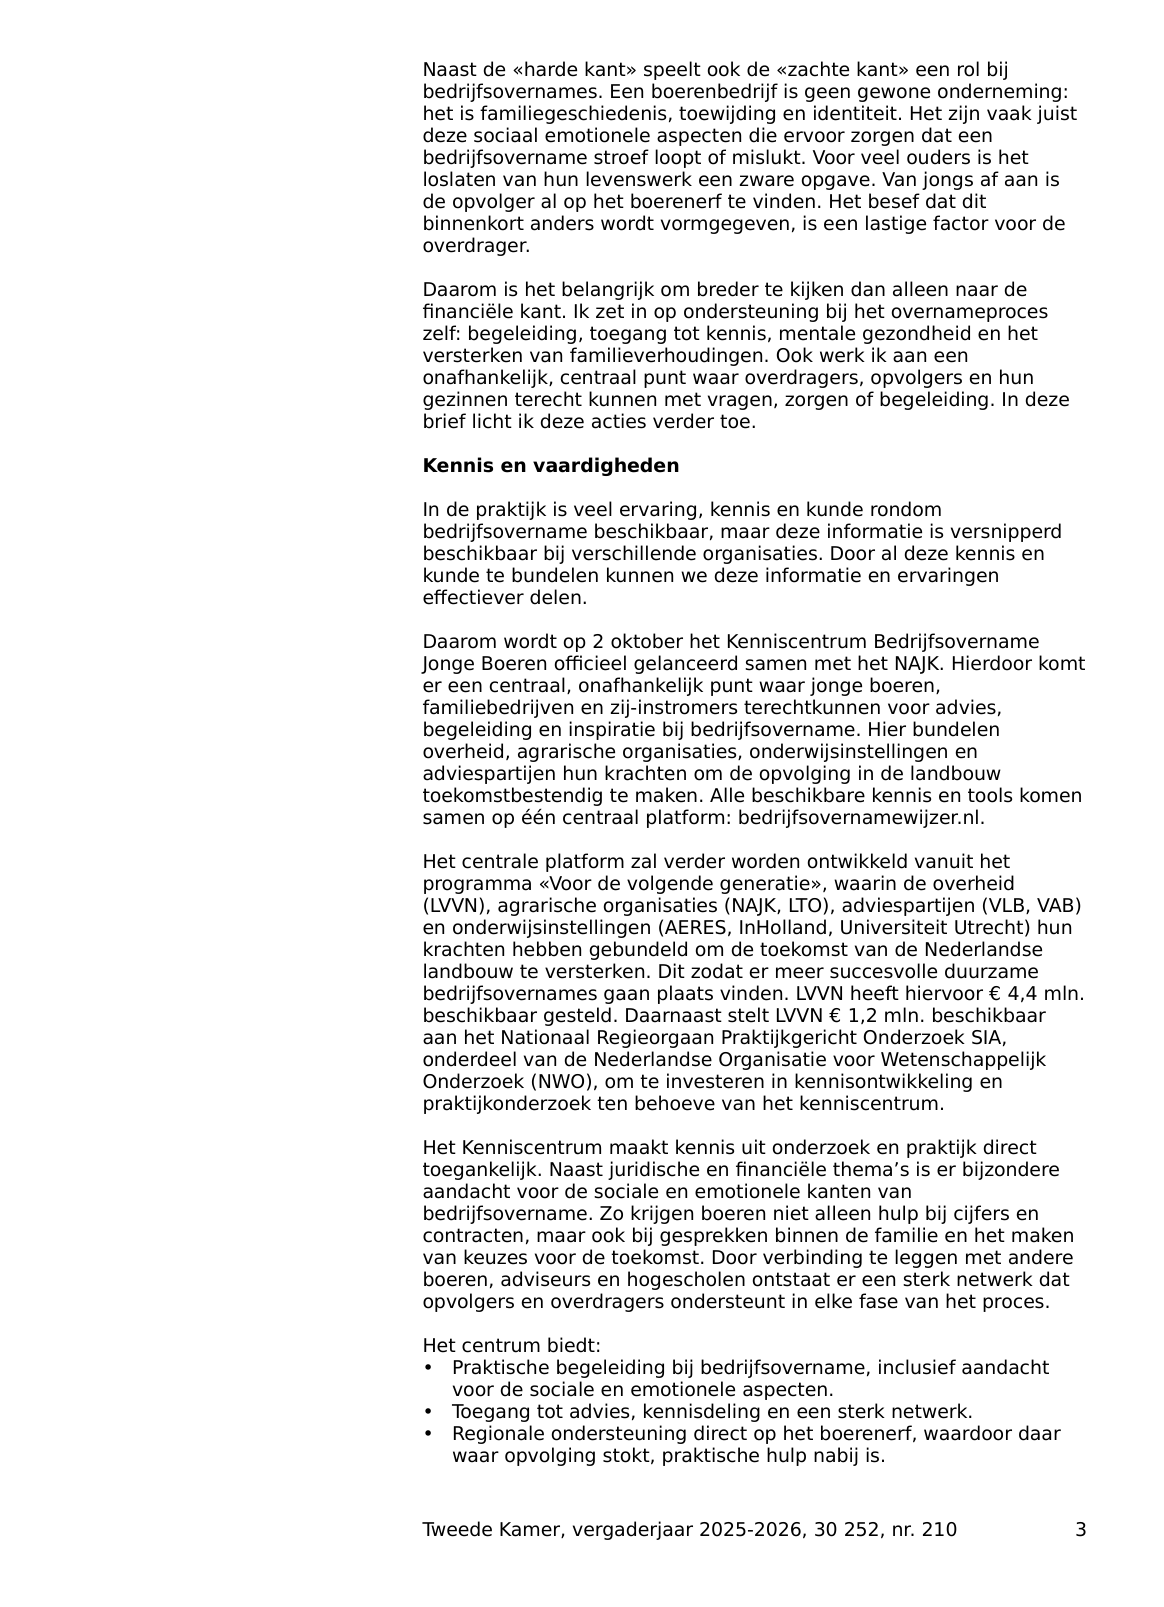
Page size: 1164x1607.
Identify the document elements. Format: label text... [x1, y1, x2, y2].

text In de praktijk is veel ervaring, kennis en kunde rondom bedrijfsovername beschikbaar, maar deze informatie is versnipperd beschikbaar bij verschillende organisaties. Door al deze kennis en kunde te bundelen kunnen we deze informatie en ervaringen effectiever delen. [422, 499, 1087, 609]
text Daarom is het belangrijk om breder te kijken dan alleen naar de financiële kant. Ik zet in op ondersteuning bij het overnameproces zelf: begeleiding, toegang tot kennis, mentale gezondheid en het versterken van familieverhoudingen. Ook werk ik aan een onafhankelijk, centraal punt waar overdragers, opvolgers en hun gezinnen terecht kunnen met vragen, zorgen of begeleiding. In deze brief licht ik deze acties verder toe. [422, 279, 1087, 433]
text Naast de «harde kant» speelt ook de «zachte kant» een rol bij bedrijfsovernames. Een boerenbedrijf is geen gewone onderneming: het is familiegeschiedenis, toewijding en identiteit. Het zijn vaak juist deze sociaal emotionele aspecten die ervoor zorgen dat een bedrijfsovername stroef loopt of mislukt. Voor veel ouders is het loslaten van hun levenswerk een zware opgave. Van jongs af aan is de opvolger al op het boerenerf te vinden. Het besef dat dit binnenkort anders wordt vormgegeven, is een lastige factor voor de overdrager. [422, 59, 1087, 257]
text Het centrum biedt: [422, 1335, 1087, 1357]
text Het Kenniscentrum maakt kennis uit onderzoek en praktijk direct toegankelijk. Naast juridische en financiële thema’s is er bijzondere aandacht voor de sociale en emotionele kanten van bedrijfsovername. Zo krijgen boeren niet alleen hulp bij cijfers en contracten, maar ook bij gesprekken binnen de familie en het maken van keuzes voor de toekomst. Door verbinding te leggen met andere boeren, adviseurs en hogescholen ontstaat er een sterk netwerk dat opvolgers en overdragers ondersteunt in elke fase van het proces. [422, 1137, 1087, 1313]
text Daarom wordt op 2 oktober het Kenniscentrum Bedrijfsovername Jonge Boeren officieel gelanceerd samen met het NAJK. Hierdoor komt er een centraal, onafhankelijk punt waar jonge boeren, familiebedrijven en zij-instromers terechtkunnen voor advies, begeleiding en inspiratie bij bedrijfsovername. Hier bundelen overheid, agrarische organisaties, onderwijsinstellingen en adviespartijen hun krachten om de opvolging in de landbouw toekomstbestendig te maken. Alle beschikbare kennis en tools komen samen op één centraal platform: bedrijfsovernamewijzer.nl. [422, 631, 1087, 829]
text • Praktische begeleiding bij bedrijfsovername, inclusief aandacht voor de sociale en emotionele aspecten. [422, 1357, 1087, 1401]
text Het centrale platform zal verder worden ontwikkeld vanuit het programma «Voor de volgende generatie», waarin de overheid (LVVN), agrarische organisaties (NAJK, LTO), adviespartijen (VLB, VAB) en onderwijsinstellingen (AERES, InHolland, Universiteit Utrecht) hun krachten hebben gebundeld om de toekomst van de Nederlandse landbouw te versterken. Dit zodat er meer succesvolle duurzame bedrijfsovernames gaan plaats vinden. LVVN heeft hiervoor € 4,4 mln. beschikbaar gesteld. Daarnaast stelt LVVN € 1,2 mln. beschikbaar aan het Nationaal Regieorgaan Praktijkgericht Onderzoek SIA, onderdeel van de Nederlandse Organisatie voor Wetenschappelijk Onderzoek (NWO), om te investeren in kennisontwikkeling en praktijkonderzoek ten behoeve van het kenniscentrum. [422, 851, 1087, 1115]
subtitle Kennis en vaardigheden [422, 455, 1087, 477]
text • Toegang tot advies, kennisdeling en een sterk netwerk. [422, 1401, 1087, 1423]
text • Regionale ondersteuning direct op het boerenerf, waardoor daar waar opvolging stokt, praktische hulp nabij is. [422, 1423, 1087, 1467]
